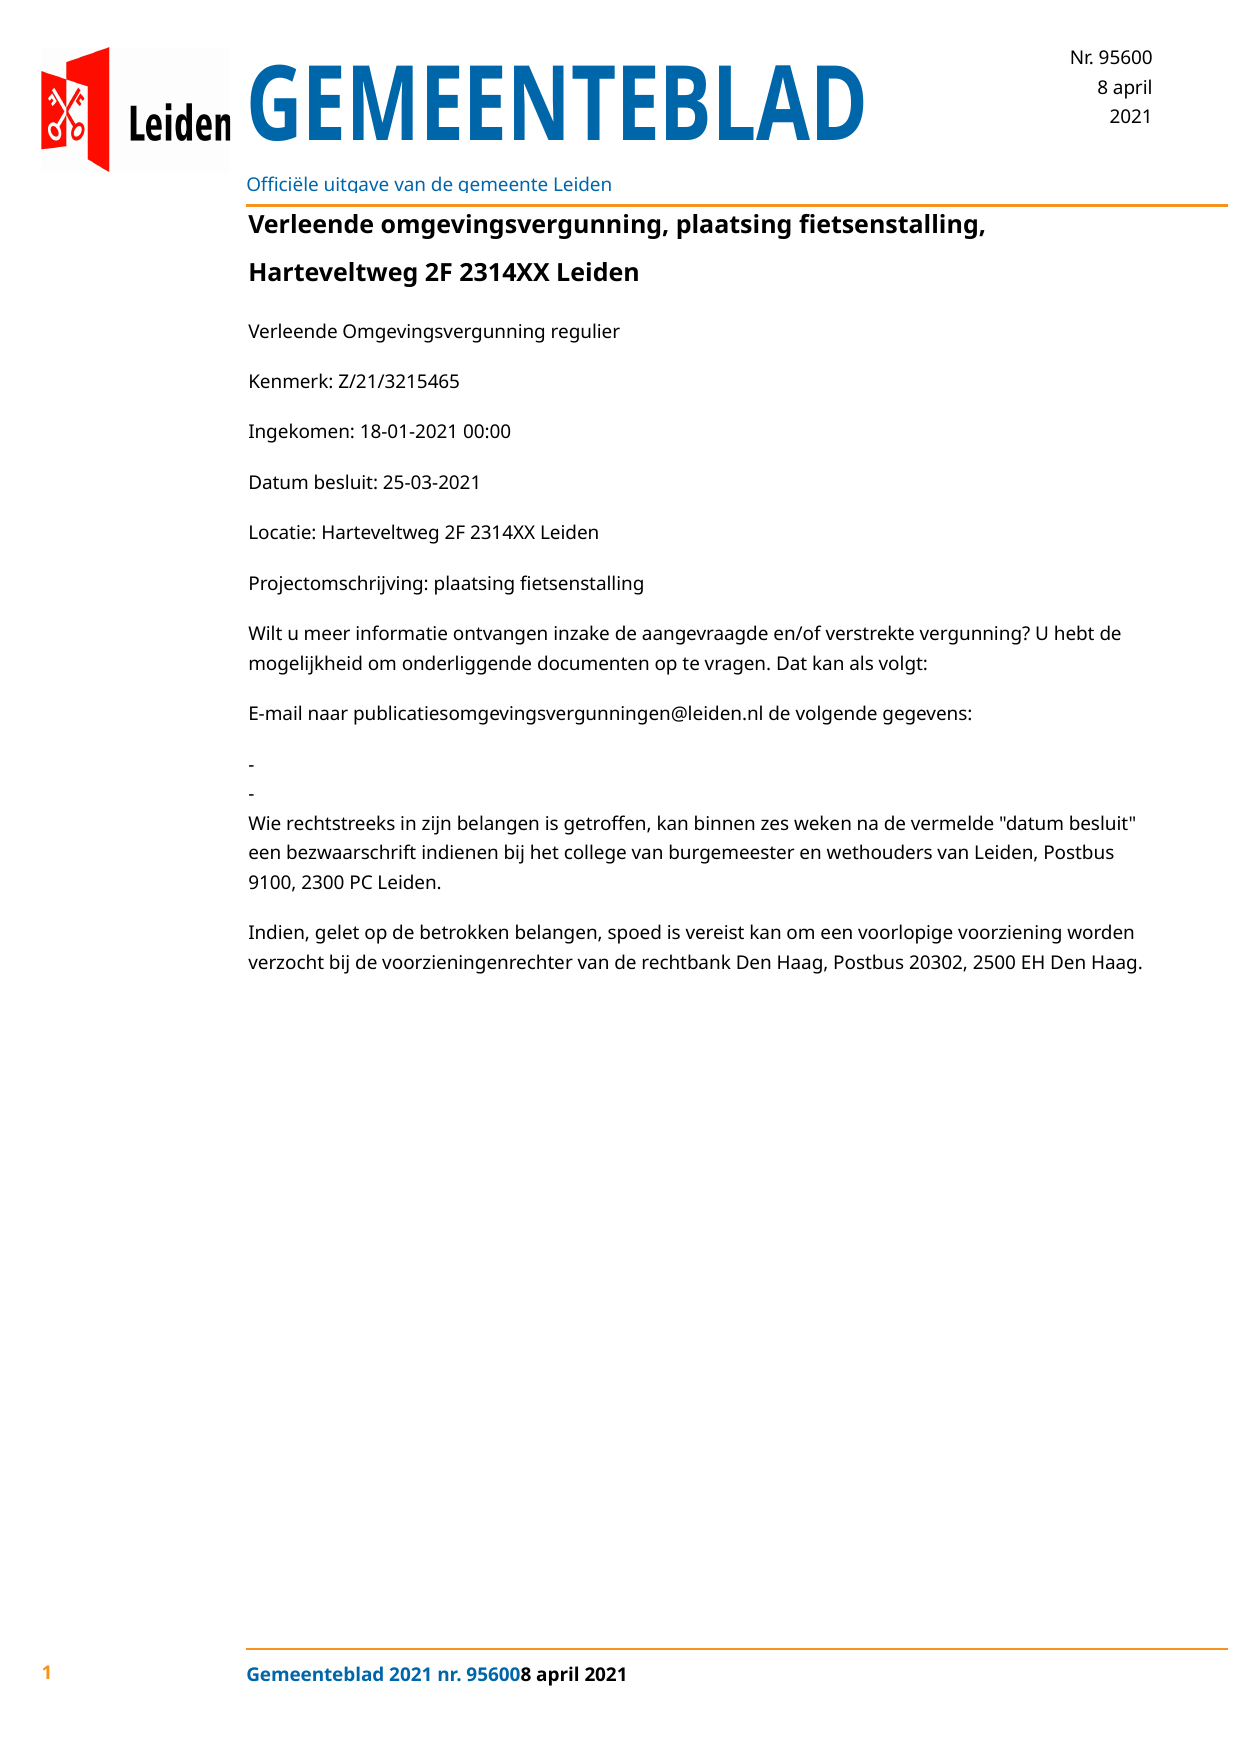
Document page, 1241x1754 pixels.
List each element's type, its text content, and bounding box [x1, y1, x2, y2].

text Verleende omgevingsvergunning, plaatsing fietsenstalling, Harteveltweg 2F 2314XX Leiden [248, 207, 1152, 288]
text E-mail naar publicatiesomgevingsvergunningen@leiden.nl de volgende gegevens: [248, 700, 1152, 726]
text Locatie: Harteveltweg 2F 2314XX Leiden [248, 519, 1152, 545]
text Kenmerk: Z/21/3215465 [248, 368, 1152, 394]
text Wilt u meer informatie ontvangen inzake de aangevraagde en/of verstrekte vergunning? U hebt de mogelijkheid om onderliggende documenten op te vragen. Dat kan als volgt: [248, 620, 1152, 676]
text Ingekomen: 18-01-2021 00:00 [248, 419, 1152, 444]
text Indien, gelet op de betrokken belangen, spoed is vereist kan om een voorlopige voorziening worden verzocht bij de voorzieningenrechter van de rechtbank Den Haag, Postbus 20302, 2500 EH Den Haag. [248, 919, 1152, 975]
text Projectomschrijving: plaatsing fietsenstalling [248, 570, 1152, 596]
text Datum besluit: 25-03-2021 [248, 469, 1152, 495]
text Wie rechtstreeks in zijn belangen is getroffen, kan binnen zes weken na de vermelde "datum besluit" een bezwaarschrift indienen bij het college van burgemeester en wethouders van Leiden, Postbus 9100, 2300 PC Leiden. [248, 810, 1152, 895]
text Verleende Omgevingsvergunning regulier [248, 318, 1152, 344]
picture [41, 47, 231, 172]
